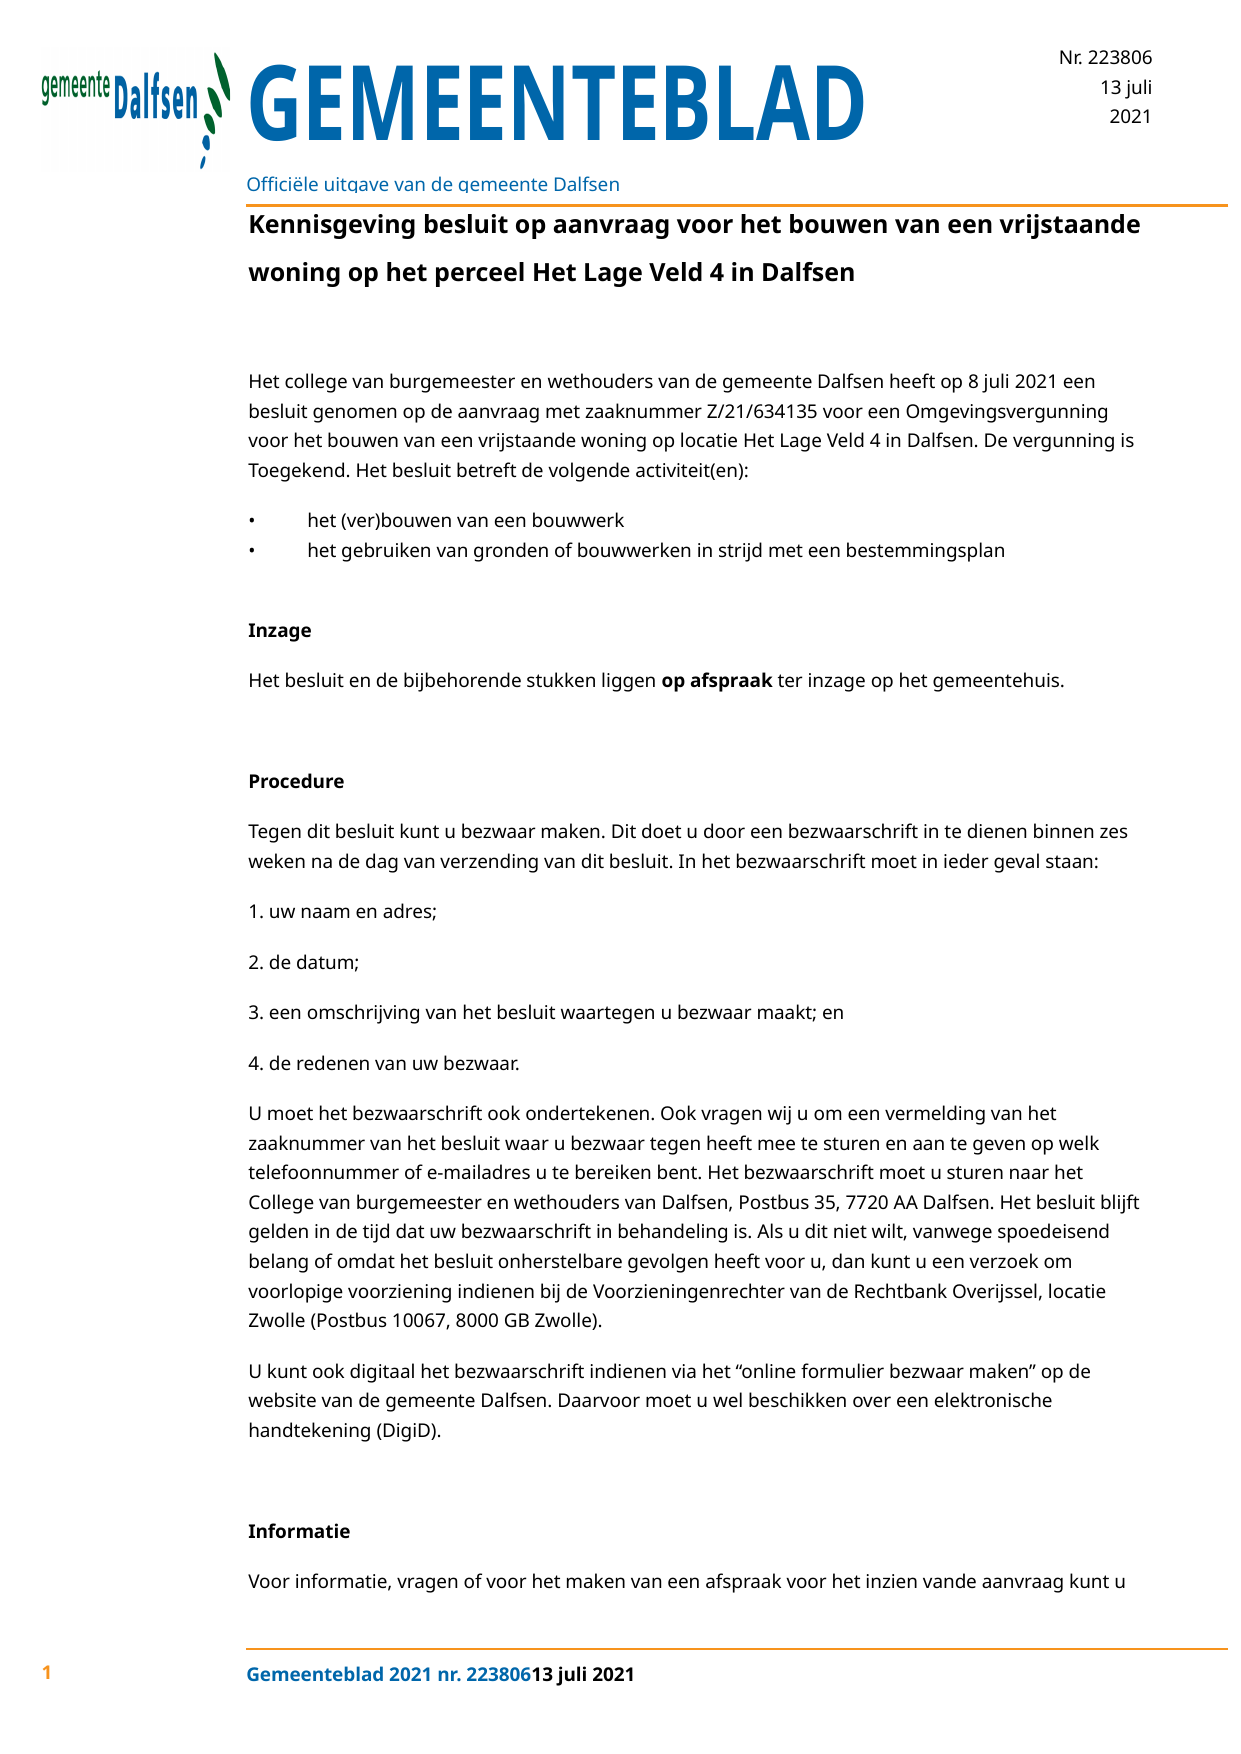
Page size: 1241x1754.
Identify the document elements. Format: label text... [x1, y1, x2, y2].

text Voor informatie, vragen of voor het maken van een afspraak voor het inzien vande aanvraag kunt u [248, 1568, 1152, 1594]
text Tegen dit besluit kunt u bezwaar maken. Dit doet u door een bezwaarschrift in te dienen binnen zes weken na de dag van verzending van dit besluit. In het bezwaarschrift moet in ieder geval staan: [248, 819, 1152, 874]
list het (ver)bouwen van een bouwwerk [248, 507, 1152, 533]
text Het besluit en de bijbehorende stukken liggen op afspraak ter inzage op het gemeentehuis. [248, 667, 1152, 693]
text Het college van burgemeester en wethouders van de gemeente Dalfsen heeft op 8 juli 2021 een besluit genomen op de aanvraag met zaaknummer Z/21/634135 voor een Omgevingsvergunning voor het bouwen van een vrijstaande woning op locatie Het Lage Veld 4 in Dalfsen. De vergunning is Toegekend. Het besluit betreft de volgende activiteit(en): [248, 368, 1152, 483]
text U moet het bezwaarschrift ook ondertekenen. Ook vragen wij u om een vermelding van het zaaknummer van het besluit waar u bezwaar tegen heeft mee te sturen en aan te geven op welk telefoonnummer of e-mailadres u te bereiken bent. Het bezwaarschrift moet u sturen naar het College van burgemeester en wethouders van Dalfsen, Postbus 35, 7720 AA Dalfsen. Het besluit blijft gelden in de tijd dat uw bezwaarschrift in behandeling is. Als u dit niet wilt, vanwege spoedeisend belang of omdat het besluit onherstelbare gevolgen heeft voor u, dan kunt u een verzoek om voorlopige voorziening indienen bij de Voorzieningenrechter van de Rechtbank Overijssel, locatie Zwolle (Postbus 10067, 8000 GB Zwolle). [248, 1100, 1152, 1333]
text Inzage [248, 617, 1152, 643]
text U kunt ook digitaal het bezwaarschrift indienen via het “online formulier bezwaar maken” op de website van de gemeente Dalfsen. Daarvoor moet u wel beschikken over een elektronische handtekening (DigiD). [248, 1358, 1152, 1443]
text Procedure [248, 768, 1152, 794]
text Kennisgeving besluit op aanvraag voor het bouwen van een vrijstaande woning op het perceel Het Lage Veld 4 in Dalfsen [248, 207, 1152, 288]
text 1. uw naam en adres; [248, 899, 1152, 924]
text Informatie [248, 1518, 1152, 1544]
picture [41, 47, 231, 172]
text 2. de datum; [248, 949, 1152, 975]
text 4. de redenen van uw bezwaar. [248, 1050, 1152, 1076]
text 3. een omschrijving van het besluit waartegen u bezwaar maakt; en [248, 999, 1152, 1025]
list het gebruiken van gronden of bouwwerken in strijd met een bestemmingsplan [248, 537, 1152, 563]
